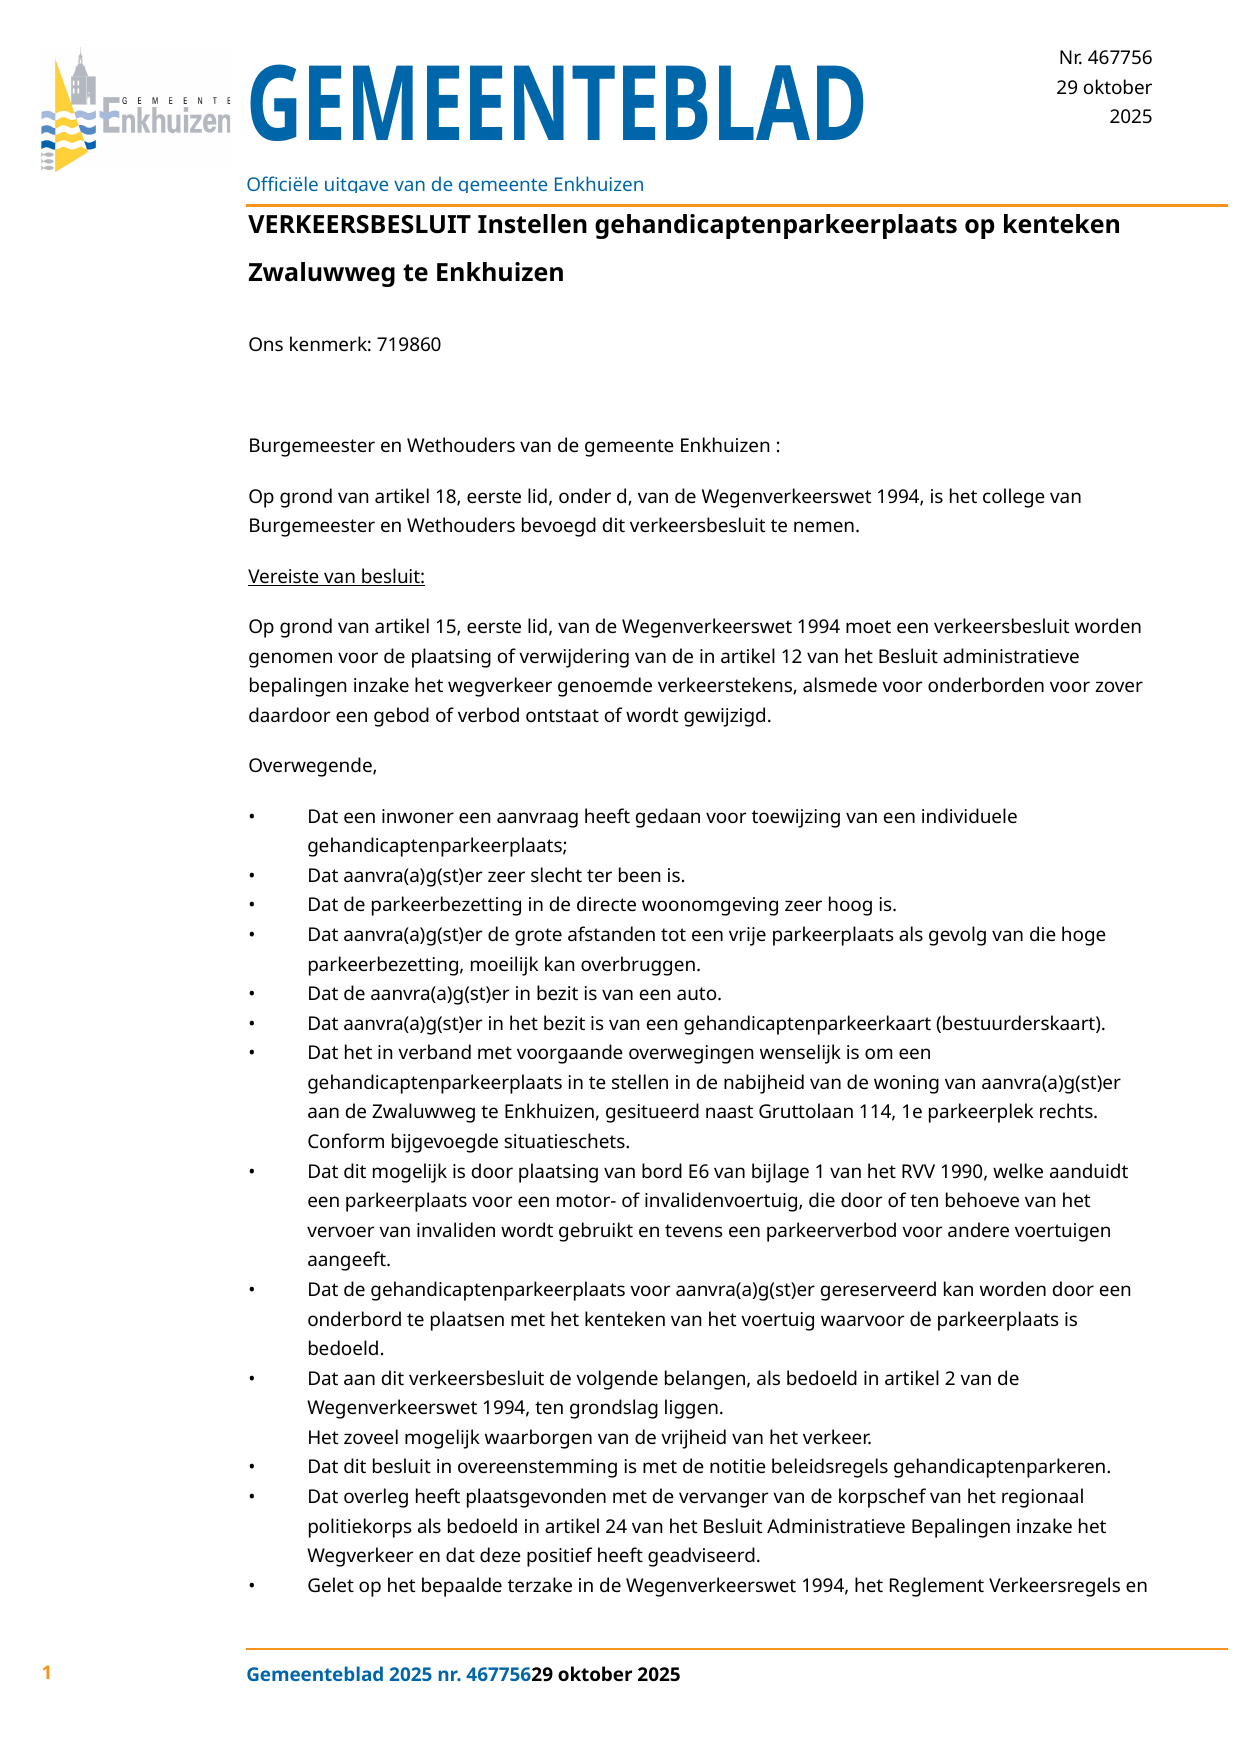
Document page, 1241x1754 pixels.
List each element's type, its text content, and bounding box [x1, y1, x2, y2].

text Op grond van artikel 15, eerste lid, van de Wegenverkeerswet 1994 moet een verkeersbesluit worden genomen voor de plaatsing of verwijdering van de in artikel 12 van het Besluit administratieve bepalingen inzake het wegverkeer genoemde verkeerstekens, alsmede voor onderborden voor zover daardoor een gebod of verbod ontstaat of wordt gewijzigd. [248, 613, 1152, 728]
text Op grond van artikel 18, eerste lid, onder d, van de Wegenverkeerswet 1994, is het college van Burgemeester en Wethouders bevoegd dit verkeersbesluit te nemen. [248, 483, 1152, 538]
list Dat de gehandicaptenparkeerplaats voor aanvra(a)g(st)er gereserveerd kan worden door een onderbord te plaatsen met het kenteken van het voertuig waarvoor de parkeerplaats is bedoeld. [248, 1276, 1152, 1361]
text Vereiste van besluit: [248, 563, 1152, 588]
list Dat dit besluit in overeenstemming is met de notitie beleidsregels gehandicaptenparkeren. [248, 1454, 1152, 1479]
text Ons kenmerk: 719860 [248, 332, 1152, 357]
text Burgemeester en Wethouders van de gemeente Enkhuizen : [248, 432, 1152, 458]
list Dat aanvra(a)g(st)er de grote afstanden tot een vrije parkeerplaats als gevolg van die hoge parkeerbezetting, moeilijk kan overbruggen. [248, 921, 1152, 976]
list Dat de parkeerbezetting in de directe woonomgeving zeer hoog is. [248, 892, 1152, 917]
list Dat aanvra(a)g(st)er zeer slecht ter been is. [248, 862, 1152, 888]
picture [41, 47, 231, 172]
list Gelet op het bepaalde terzake in de Wegenverkeerswet 1994, het Reglement Verkeersregels en [248, 1572, 1152, 1598]
list Dat aan dit verkeersbesluit de volgende belangen, als bedoeld in artikel 2 van de Wegenverkeerswet 1994, ten grondslag liggen. [248, 1365, 1152, 1420]
list Dat dit mogelijk is door plaatsing van bord E6 van bijlage 1 van het RVV 1990, welke aanduidt een parkeerplaats voor een motor- of invalidenvoertuig, die door of ten behoeve van het vervoer van invaliden wordt gebruikt en tevens een parkeerverbod voor andere voertuigen aangeeft. [248, 1158, 1152, 1272]
list Dat de aanvra(a)g(st)er in bezit is van een auto. [248, 980, 1152, 1006]
list Dat overleg heeft plaatsgevonden met de vervanger van de korpschef van het regionaal politiekorps als bedoeld in artikel 24 van het Besluit Administratieve Bepalingen inzake het Wegverkeer en dat deze positief heeft geadviseerd. [248, 1483, 1152, 1568]
list Het zoveel mogelijk waarborgen van de vrijheid van het verkeer. [248, 1424, 1152, 1450]
list Dat het in verband met voorgaande overwegingen wenselijk is om een gehandicaptenparkeerplaats in te stellen in de nabijheid van de woning van aanvra(a)g(st)er aan de Zwaluwweg te Enkhuizen, gesitueerd naast Gruttolaan 114, 1e parkeerplek rechts. Conform bijgevoegde situatieschets. [248, 1039, 1152, 1154]
text Overwegende, [248, 752, 1152, 778]
text VERKEERSBESLUIT Instellen gehandicaptenparkeerplaats op kenteken Zwaluwweg te Enkhuizen [248, 207, 1152, 288]
list Dat een inwoner een aanvraag heeft gedaan voor toewijzing van een individuele gehandicaptenparkeerplaats; [248, 803, 1152, 858]
list Dat aanvra(a)g(st)er in het bezit is van een gehandicaptenparkeerkaart (bestuurderskaart). [248, 1010, 1152, 1036]
